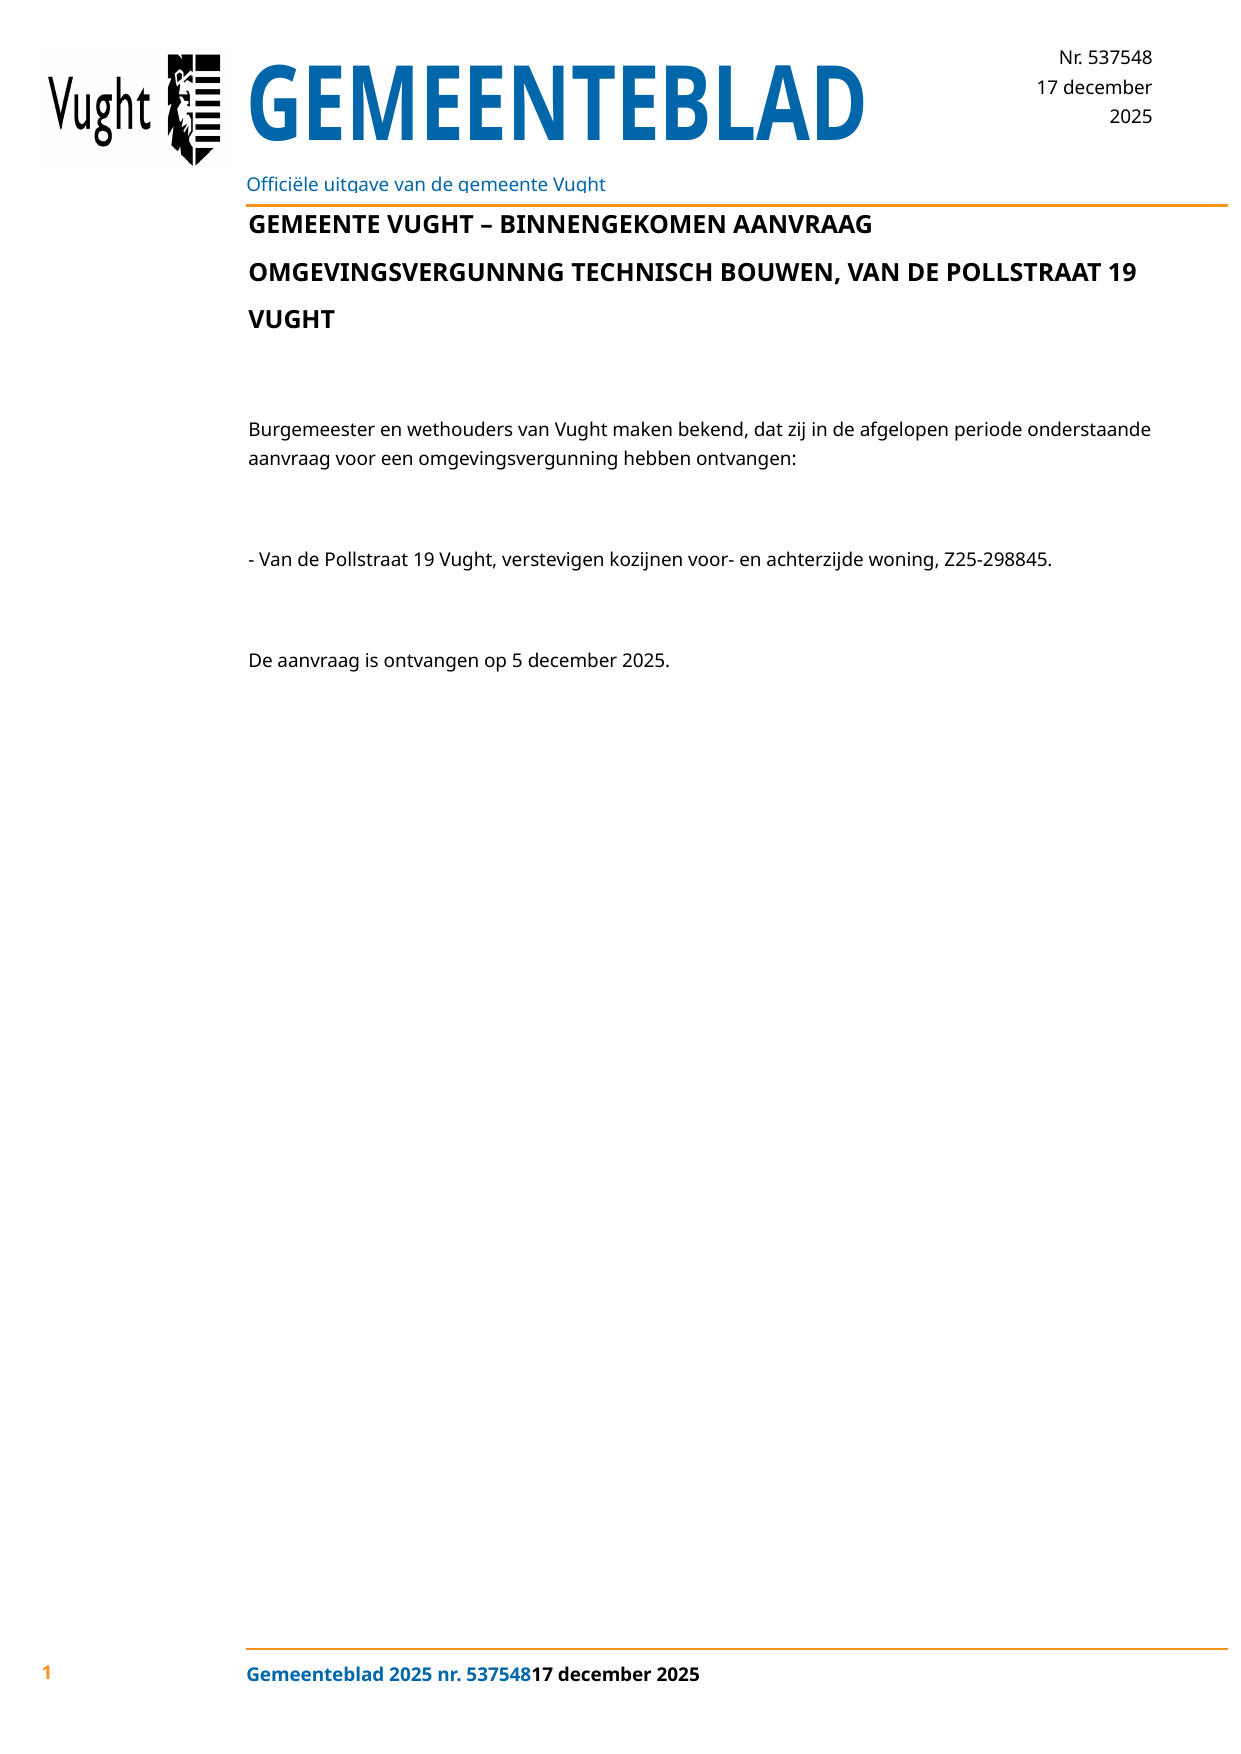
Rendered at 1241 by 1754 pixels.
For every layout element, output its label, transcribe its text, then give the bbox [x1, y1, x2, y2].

text GEMEENTE VUGHT – BINNENGEKOMEN AANVRAAG OMGEVINGSVERGUNNNG TECHNISCH BOUWEN, VAN DE POLLSTRAAT 19 VUGHT [248, 207, 1152, 336]
text - Van de Pollstraat 19 Vught, verstevigen kozijnen voor- en achterzijde woning, Z25-298845. [248, 546, 1152, 572]
text De aanvraag is ontvangen op 5 december 2025. [248, 647, 1152, 673]
picture [41, 47, 231, 172]
text Burgemeester en wethouders van Vught maken bekend, dat zij in de afgelopen periode onderstaande aanvraag voor een omgevingsvergunning hebben ontvangen: [248, 416, 1152, 471]
